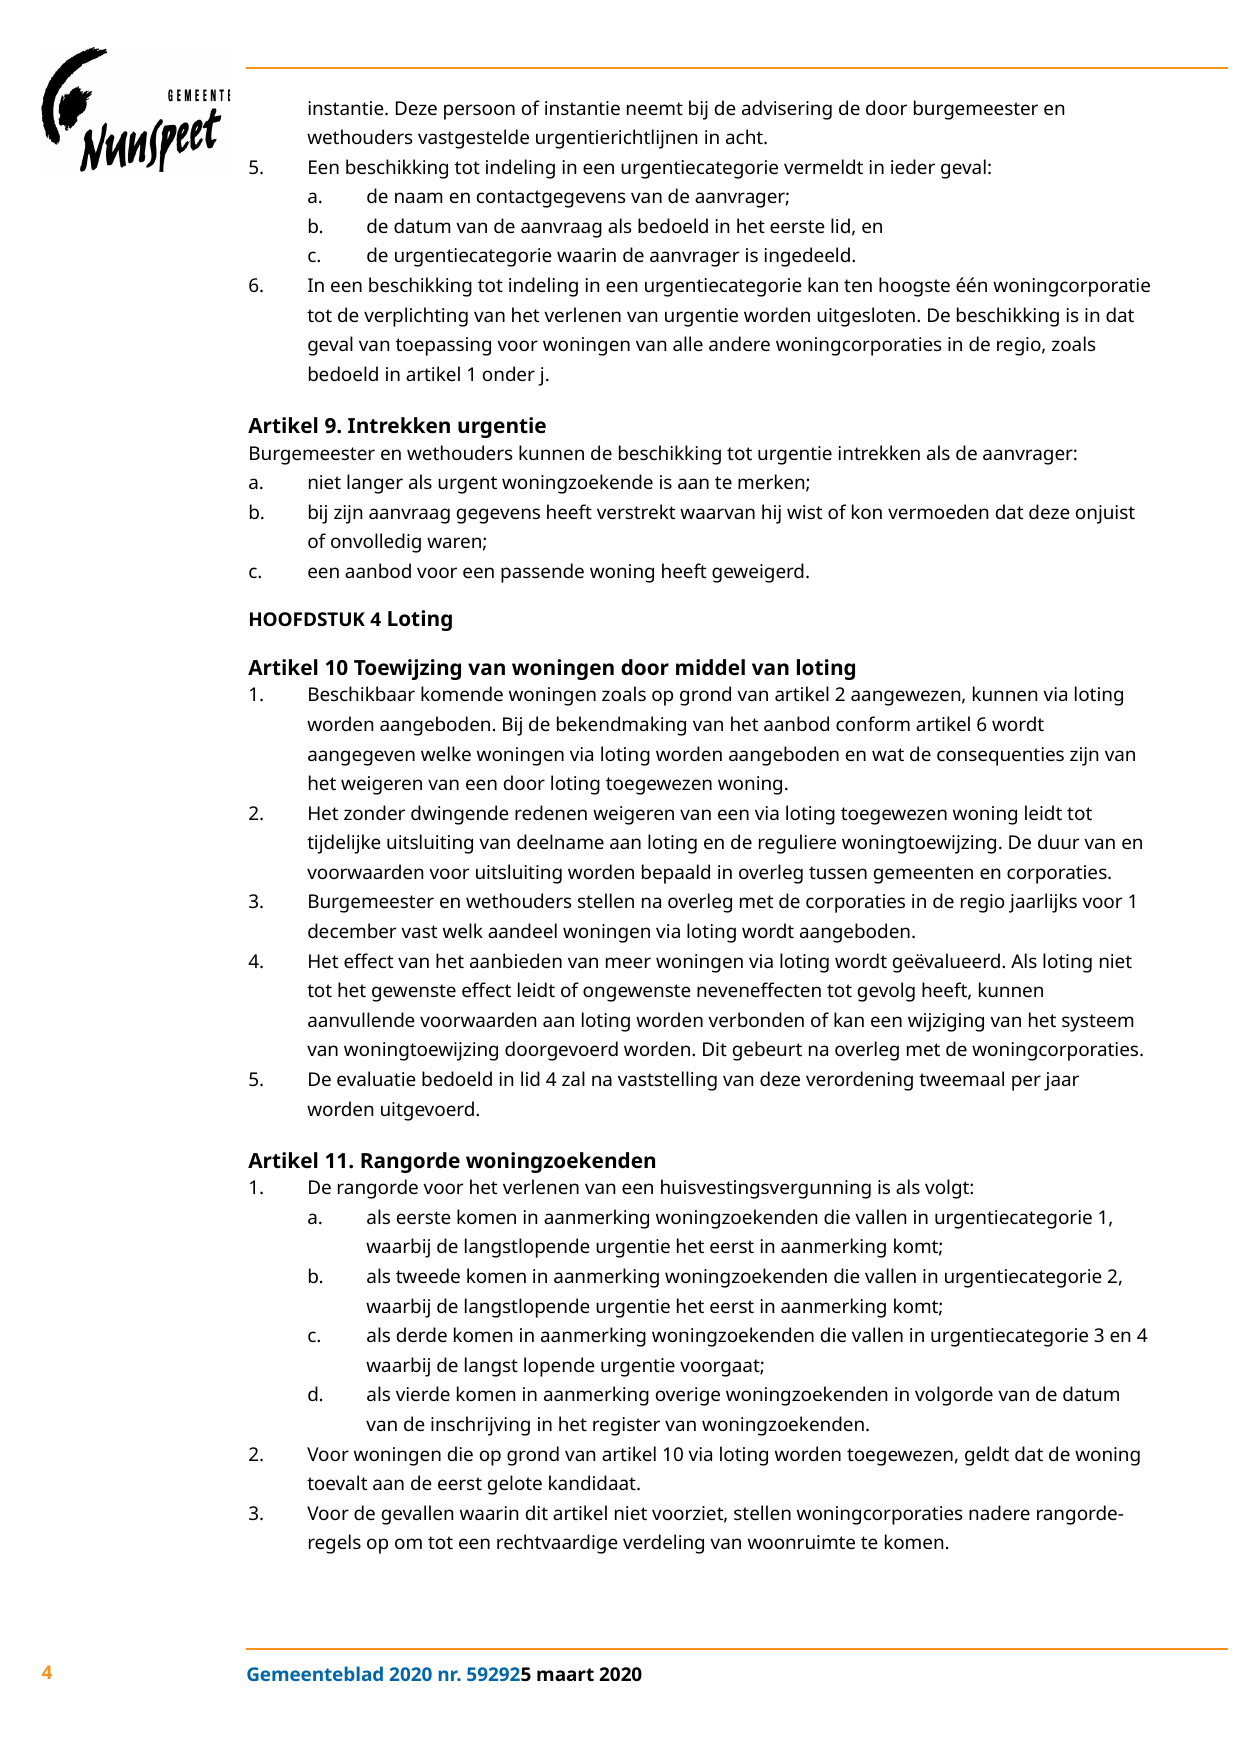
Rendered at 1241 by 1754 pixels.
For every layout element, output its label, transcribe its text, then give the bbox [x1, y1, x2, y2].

list De evaluatie bedoeld in lid 4 zal na vaststelling van deze verordening tweemaal per jaar worden uitgevoerd. [248, 1066, 1152, 1121]
list als derde komen in aanmerking woningzoekenden die vallen in urgentiecategorie 3 en 4 waarbij de langst lopende urgentie voorgaat; [307, 1322, 1152, 1378]
list Voor de gevallen waarin dit artikel niet voorziet, stellen woningcorporaties nadere rangorde-regels op om tot een rechtvaardige verdeling van woonruimte te komen. [248, 1500, 1152, 1555]
list niet langer als urgent woningzoekende is aan te merken; [248, 469, 1152, 495]
text Artikel 10 Toewijzing van woningen door middel van loting [248, 653, 1152, 682]
list In een beschikking tot indeling in een urgentiecategorie kan ten hoogste één woningcorporatie tot de verplichting van het verlenen van urgentie worden uitgesloten. De beschikking is in dat geval van toepassing voor woningen van alle andere woningcorporaties in de regio, zoals bedoeld in artikel 1 onder j. [248, 272, 1152, 387]
list bij zijn aanvraag gegevens heeft verstrekt waarvan hij wist of kon vermoeden dat deze onjuist of onvolledig waren; [248, 499, 1152, 554]
list Het effect van het aanbieden van meer woningen via loting wordt geëvalueerd. Als loting niet tot het gewenste effect leidt of ongewenste neveneffecten tot gevolg heeft, kunnen aanvullende voorwaarden aan loting worden verbonden of kan een wijziging van het systeem van woningtoewijzing doorgevoerd worden. Dit gebeurt na overleg met de woningcorporaties. [248, 948, 1152, 1062]
list instantie. Deze persoon of instantie neemt bij de advisering de door burgemeester en wethouders vastgestelde urgentierichtlijnen in acht. [248, 95, 1152, 150]
list Voor woningen die op grond van artikel 10 via loting worden toegewezen, geldt dat de woning toevalt aan de eerst gelote kandidaat. [248, 1441, 1152, 1496]
text Burgemeester en wethouders kunnen de beschikking tot urgentie intrekken als de aanvrager: [248, 440, 1152, 466]
list de datum van de aanvraag als bedoeld in het eerste lid, en [307, 213, 1152, 239]
list de urgentiecategorie waarin de aanvrager is ingedeeld. [307, 243, 1152, 268]
text Artikel 9. Intrekken urgentie [248, 411, 1152, 440]
picture [41, 47, 231, 172]
list Beschikbaar komende woningen zoals op grond van artikel 2 aangewezen, kunnen via loting worden aangeboden. Bij de bekendmaking van het aanbod conform artikel 6 wordt aangegeven welke woningen via loting worden aangeboden en wat de consequenties zijn van het weigeren van een door loting toegewezen woning. [248, 682, 1152, 796]
text HOOFDSTUK 4 Loting [248, 604, 1152, 632]
list als eerste komen in aanmerking woningzoekenden die vallen in urgentiecategorie 1, waarbij de langstlopende urgentie het eerst in aanmerking komt; [307, 1204, 1152, 1259]
list als tweede komen in aanmerking woningzoekenden die vallen in urgentiecategorie 2, waarbij de langstlopende urgentie het eerst in aanmerking komt; [307, 1263, 1152, 1319]
list Burgemeester en wethouders stellen na overleg met de corporaties in de regio jaarlijks voor 1 december vast welk aandeel woningen via loting wordt aangeboden. [248, 889, 1152, 944]
list De rangorde voor het verlenen van een huisvestingsvergunning is als volgt: [248, 1174, 1152, 1200]
text Artikel 11. Rangorde woningzoekenden [248, 1146, 1152, 1174]
list de naam en contactgegevens van de aanvrager; [307, 183, 1152, 209]
list een aanbod voor een passende woning heeft geweigerd. [248, 558, 1152, 584]
list als vierde komen in aanmerking overige woningzoekenden in volgorde van de datum van de inschrijving in het register van woningzoekenden. [307, 1382, 1152, 1437]
list Het zonder dwingende redenen weigeren van een via loting toegewezen woning leidt tot tijdelijke uitsluiting van deelname aan loting en de reguliere woningtoewijzing. De duur van en voorwaarden voor uitsluiting worden bepaald in overleg tussen gemeenten en corporaties. [248, 800, 1152, 885]
list Een beschikking tot indeling in een urgentiecategorie vermeldt in ieder geval: [248, 154, 1152, 180]
